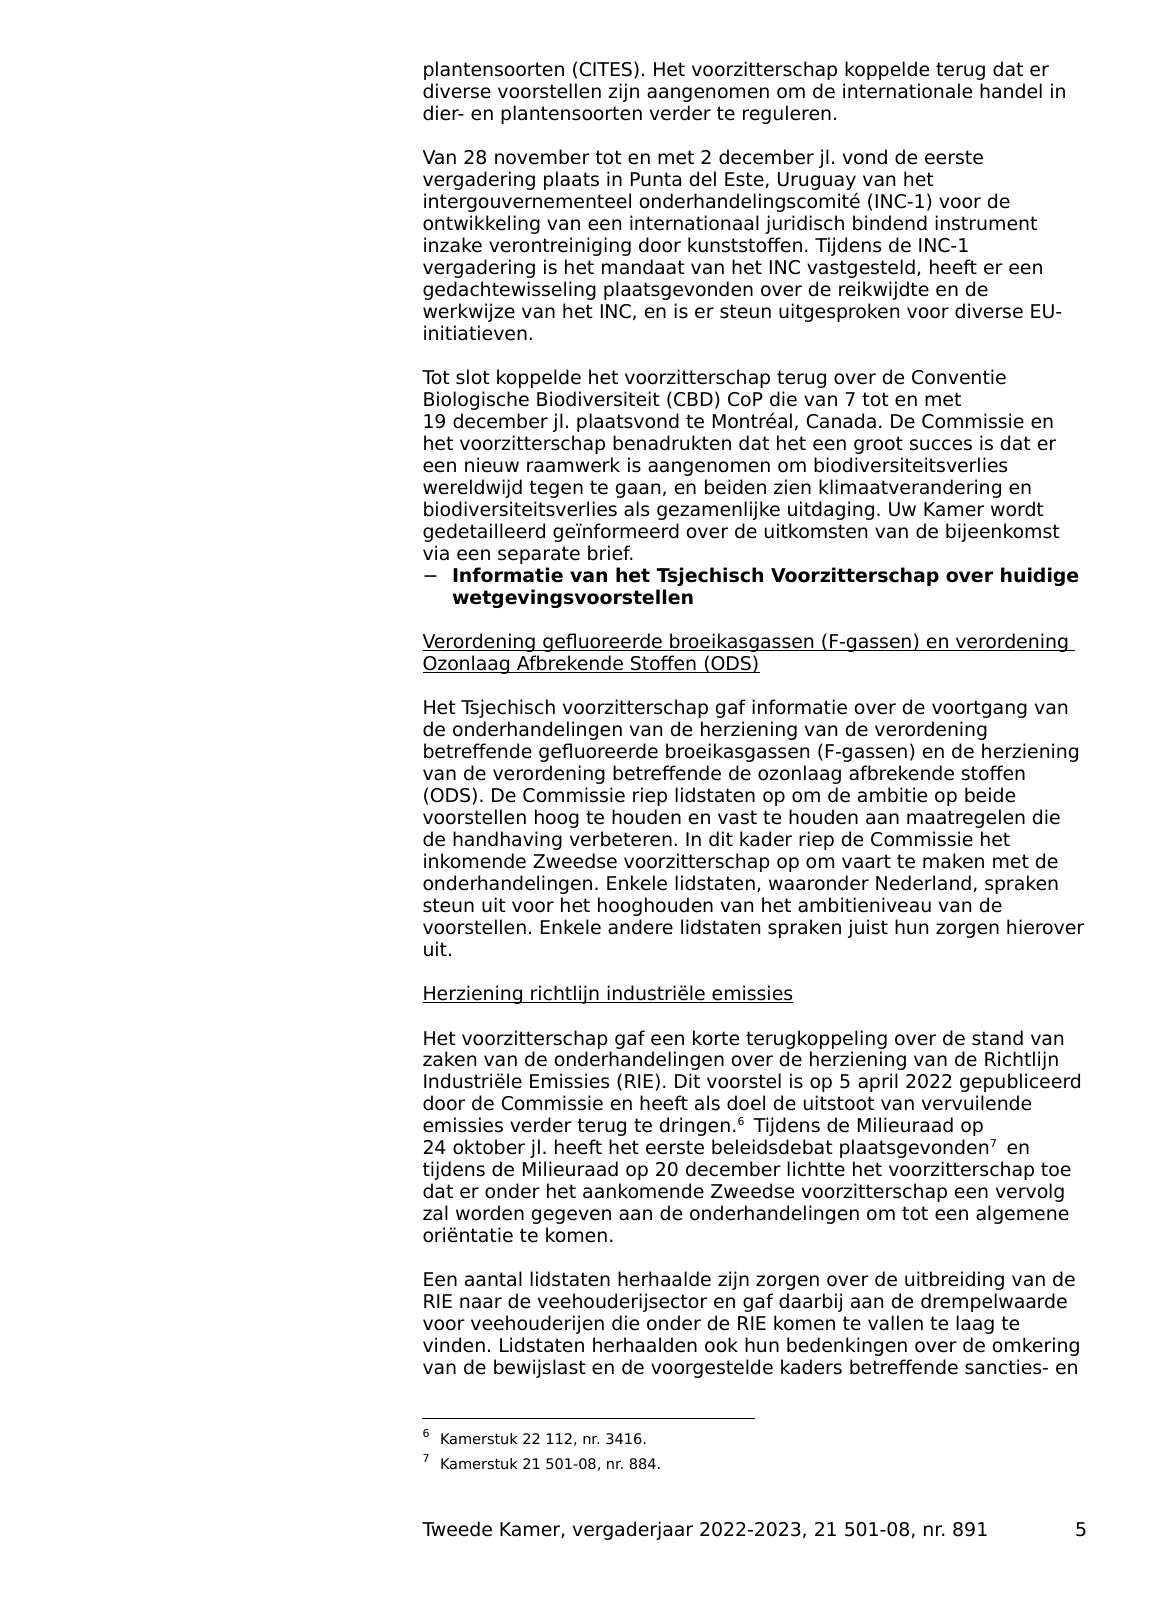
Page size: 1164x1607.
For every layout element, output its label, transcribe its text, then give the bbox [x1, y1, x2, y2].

text Het Tsjechisch voorzitterschap gaf informatie over de voortgang van de onderhandelingen van de herziening van de verordening betreffende gefluoreerde broeikasgassen (F-gassen) en de herziening van de verordening betreffende de ozonlaag afbrekende stoffen (ODS). De Commissie riep lidstaten op om de ambitie op beide voorstellen hoog te houden en vast te houden aan maatregelen die de handhaving verbeteren. In dit kader riep de Commissie het inkomende Zweedse voorzitterschap op om vaart te maken met de onderhandelingen. Enkele lidstaten, waaronder Nederland, spraken steun uit voor het hooghouden van het ambitieniveau van de voorstellen. Enkele andere lidstaten spraken juist hun zorgen hierover uit. [422, 697, 1087, 961]
text Tot slot koppelde het voorzitterschap terug over de Conventie Biologische Biodiversiteit (CBD) CoP die van 7 tot en met 19 december jl. plaatsvond te Montréal, Canada. De Commissie en het voorzitterschap benadrukten dat het een groot succes is dat er een nieuw raamwerk is aangenomen om biodiversiteitsverlies wereldwijd tegen te gaan, en beiden zien klimaatverandering en biodiversiteitsverlies als gezamenlijke uitdaging. Uw Kamer wordt gedetailleerd geïnformeerd over de uitkomsten van de bijeenkomst via een separate brief. [422, 367, 1087, 565]
text Kamerstuk 21 501-08, nr. 884. [422, 1452, 1087, 1474]
subtitle Herziening richtlijn industriële emissies [422, 983, 1087, 1005]
text Kamerstuk 22 112, nr. 3416. [422, 1427, 1087, 1449]
text plantensoorten (CITES). Het voorzitterschap koppelde terug dat er diverse voorstellen zijn aangenomen om de internationale handel in dier- en plantensoorten verder te reguleren. [422, 59, 1087, 125]
subtitle Verordening gefluoreerde broeikasgassen (F-gassen) en verordening Ozonlaag Afbrekende Stoffen (ODS) [422, 631, 1087, 675]
text Een aantal lidstaten herhaalde zijn zorgen over de uitbreiding van de RIE naar de veehouderijsector en gaf daarbij aan de drempelwaarde voor veehouderijen die onder de RIE komen te vallen te laag te vinden. Lidstaten herhaalden ook hun bedenkingen over de omkering van de bewijslast en de voorgestelde kaders betreffende sancties- en [422, 1269, 1087, 1379]
text − Informatie van het Tsjechisch Voorzitterschap over huidige wetgevingsvoorstellen [422, 565, 1087, 609]
text Het voorzitterschap gaf een korte terugkoppeling over de stand van zaken van de onderhandelingen over de herziening van de Richtlijn Industriële Emissies (RIE). Dit voorstel is op 5 april 2022 gepubliceerd door de Commissie en heeft als doel de uitstoot van vervuilende emissies verder terug te dringen. Tijdens de Milieuraad op 24 oktober jl. heeft het eerste beleidsdebat plaatsgevonden en tijdens de Milieuraad op 20 december lichtte het voorzitterschap toe dat er onder het aankomende Zweedse voorzitterschap een vervolg zal worden gegeven aan de onderhandelingen om tot een algemene oriëntatie te komen. [422, 1027, 1087, 1247]
text Van 28 november tot en met 2 december jl. vond de eerste vergadering plaats in Punta del Este, Uruguay van het intergouvernementeel onderhandelingscomité (INC-1) voor de ontwikkeling van een internationaal juridisch bindend instrument inzake verontreiniging door kunststoffen. Tijdens de INC-1 vergadering is het mandaat van het INC vastgesteld, heeft er een gedachtewisseling plaatsgevonden over de reikwijdte en de werkwijze van het INC, en is er steun uitgesproken voor diverse EU-initiatieven. [422, 147, 1087, 345]
